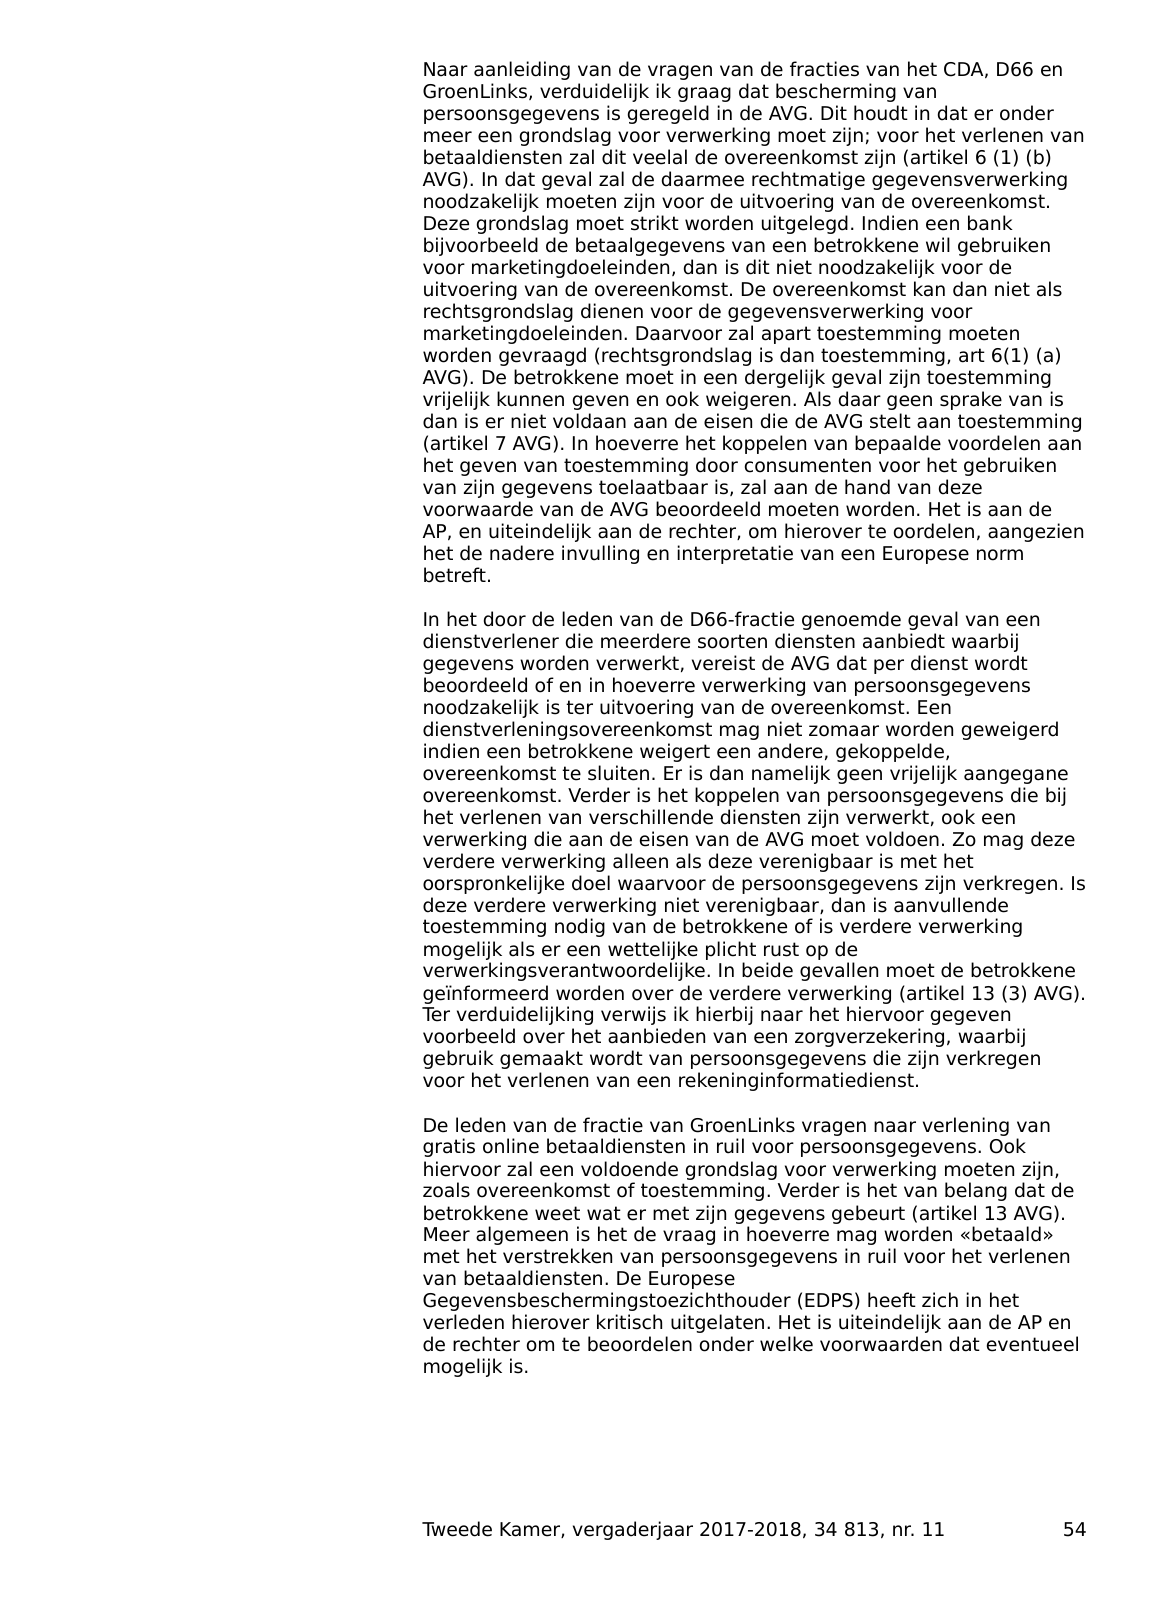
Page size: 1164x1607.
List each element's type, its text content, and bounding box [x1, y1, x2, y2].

text Naar aanleiding van de vragen van de fracties van het CDA, D66 en GroenLinks, verduidelijk ik graag dat bescherming van persoonsgegevens is geregeld in de AVG. Dit houdt in dat er onder meer een grondslag voor verwerking moet zijn; voor het verlenen van betaaldiensten zal dit veelal de overeenkomst zijn (artikel 6 (1) (b) AVG). In dat geval zal de daarmee rechtmatige gegevensverwerking noodzakelijk moeten zijn voor de uitvoering van de overeenkomst. Deze grondslag moet strikt worden uitgelegd. Indien een bank bijvoorbeeld de betaalgegevens van een betrokkene wil gebruiken voor marketingdoeleinden, dan is dit niet noodzakelijk voor de uitvoering van de overeenkomst. De overeenkomst kan dan niet als rechtsgrondslag dienen voor de gegevensverwerking voor marketingdoeleinden. Daarvoor zal apart toestemming moeten worden gevraagd (rechtsgrondslag is dan toestemming, art 6(1) (a) AVG). De betrokkene moet in een dergelijk geval zijn toestemming vrijelijk kunnen geven en ook weigeren. Als daar geen sprake van is dan is er niet voldaan aan de eisen die de AVG stelt aan toestemming (artikel 7 AVG). In hoeverre het koppelen van bepaalde voordelen aan het geven van toestemming door consumenten voor het gebruiken van zijn gegevens toelaatbaar is, zal aan de hand van deze voorwaarde van de AVG beoordeeld moeten worden. Het is aan de AP, en uiteindelijk aan de rechter, om hierover te oordelen, aangezien het de nadere invulling en interpretatie van een Europese norm betreft. [422, 59, 1087, 587]
text In het door de leden van de D66-fractie genoemde geval van een dienstverlener die meerdere soorten diensten aanbiedt waarbij gegevens worden verwerkt, vereist de AVG dat per dienst wordt beoordeeld of en in hoeverre verwerking van persoonsgegevens noodzakelijk is ter uitvoering van de overeenkomst. Een dienstverleningsovereenkomst mag niet zomaar worden geweigerd indien een betrokkene weigert een andere, gekoppelde, overeenkomst te sluiten. Er is dan namelijk geen vrijelijk aangegane overeenkomst. Verder is het koppelen van persoonsgegevens die bij het verlenen van verschillende diensten zijn verwerkt, ook een verwerking die aan de eisen van de AVG moet voldoen. Zo mag deze verdere verwerking alleen als deze verenigbaar is met het oorspronkelijke doel waarvoor de persoonsgegevens zijn verkregen. Is deze verdere verwerking niet verenigbaar, dan is aanvullende toestemming nodig van de betrokkene of is verdere verwerking mogelijk als er een wettelijke plicht rust op de verwerkingsverantwoordelijke. In beide gevallen moet de betrokkene geïnformeerd worden over de verdere verwerking (artikel 13 (3) AVG). Ter verduidelijking verwijs ik hierbij naar het hiervoor gegeven voorbeeld over het aanbieden van een zorgverzekering, waarbij gebruik gemaakt wordt van persoonsgegevens die zijn verkregen voor het verlenen van een rekeninginformatiedienst. [422, 609, 1087, 1092]
text De leden van de fractie van GroenLinks vragen naar verlening van gratis online betaaldiensten in ruil voor persoonsgegevens. Ook hiervoor zal een voldoende grondslag voor verwerking moeten zijn, zoals overeenkomst of toestemming. Verder is het van belang dat de betrokkene weet wat er met zijn gegevens gebeurt (artikel 13 AVG). Meer algemeen is het de vraag in hoeverre mag worden «betaald» met het verstrekken van persoonsgegevens in ruil voor het verlenen van betaaldiensten. De Europese Gegevensbeschermingstoezichthouder (EDPS) heeft zich in het verleden hierover kritisch uitgelaten. Het is uiteindelijk aan de AP en de rechter om te beoordelen onder welke voorwaarden dat eventueel mogelijk is. [422, 1114, 1087, 1378]
